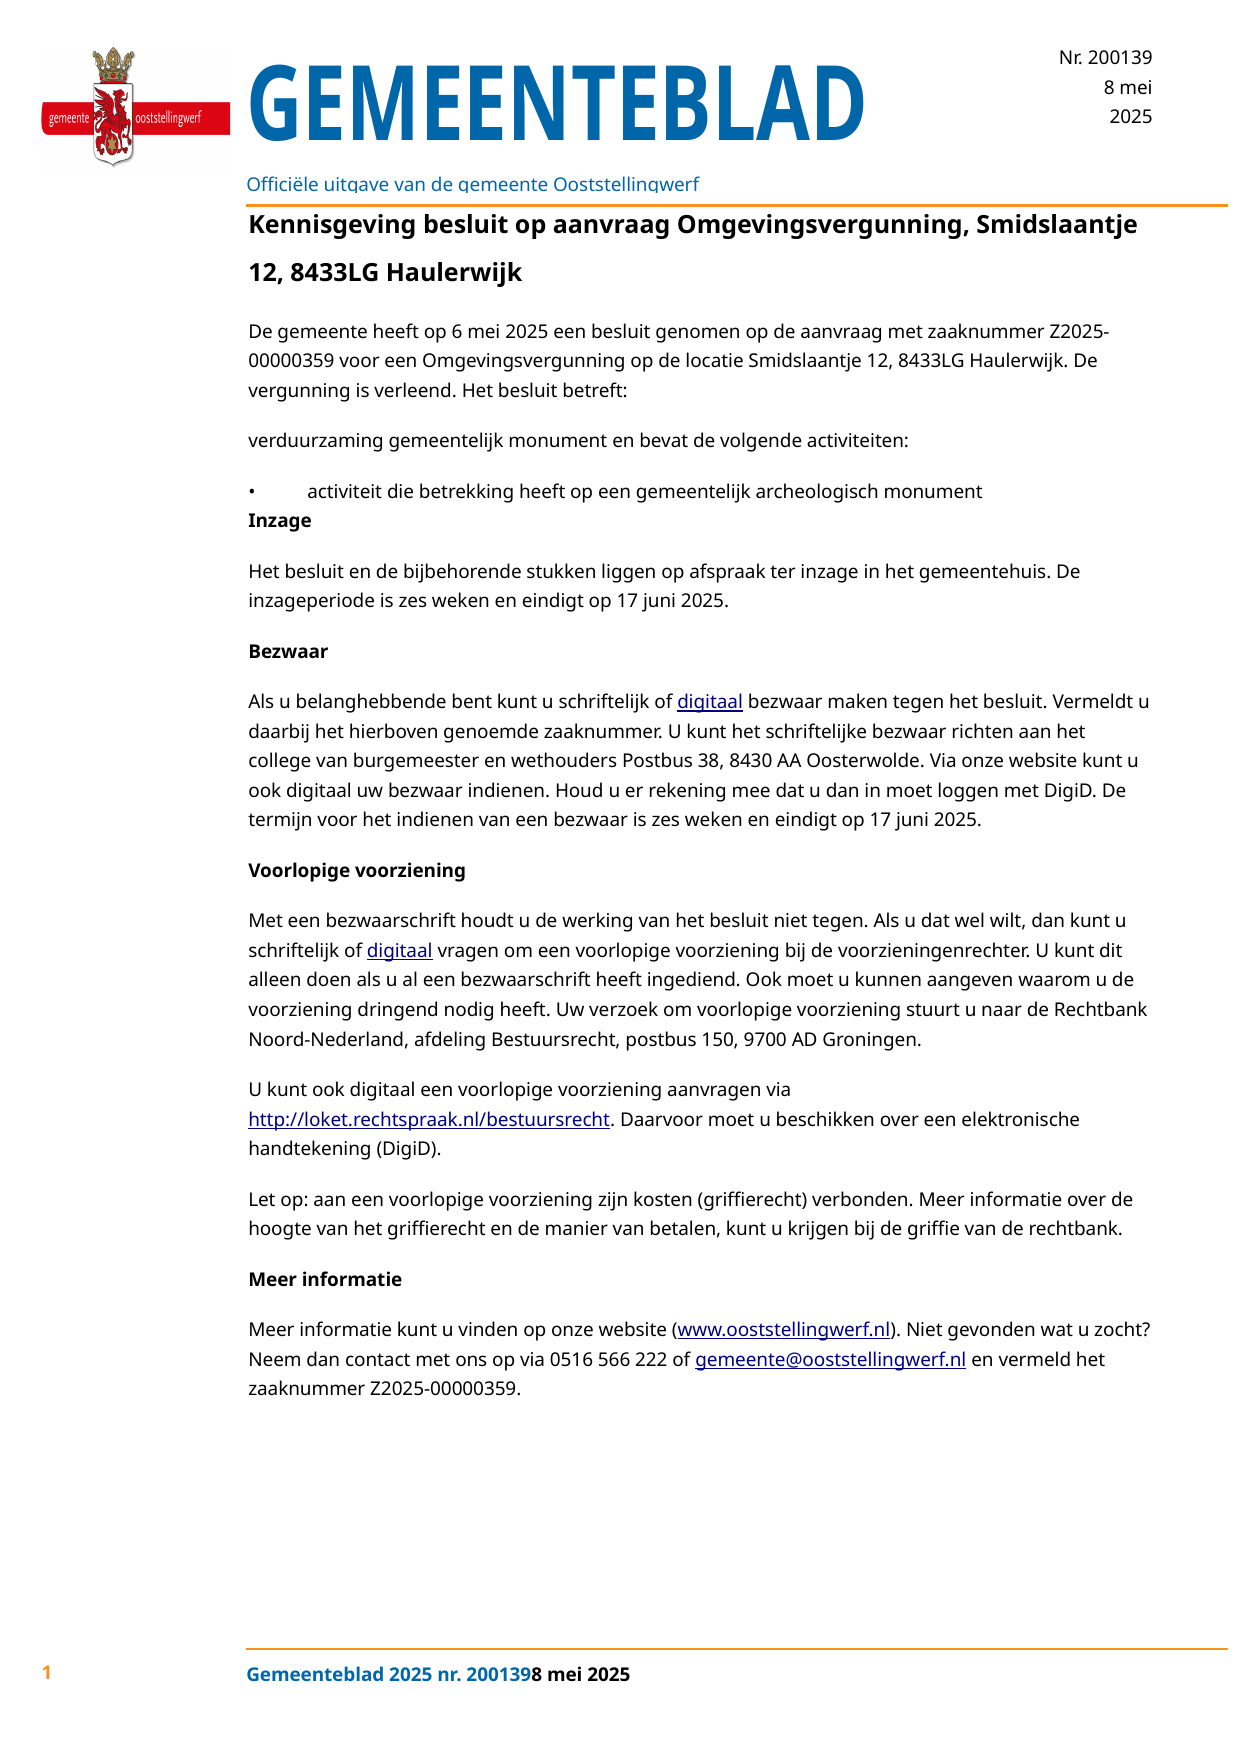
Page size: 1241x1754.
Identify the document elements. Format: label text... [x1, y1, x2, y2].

text Let op: aan een voorlopige voorziening zijn kosten (griffierecht) verbonden. Meer informatie over de hoogte van het griffierecht en de manier van betalen, kunt u krijgen bij de griffie van de rechtbank. [248, 1186, 1152, 1241]
text Als u belanghebbende bent kunt u schriftelijk of digitaal bezwaar maken tegen het besluit. Vermeldt u daarbij het hierboven genoemde zaaknummer. U kunt het schriftelijke bezwaar richten aan het college van burgemeester en wethouders Postbus 38, 8430 AA Oosterwolde. Via onze website kunt u ook digitaal uw bezwaar indienen. Houd u er rekening mee dat u dan in moet loggen met DigiD. De termijn voor het indienen van een bezwaar is zes weken en eindigt op 17 juni 2025. [248, 688, 1152, 832]
text Meer informatie [248, 1266, 1152, 1292]
list activiteit die betrekking heeft op een gemeentelijk archeologisch monument [248, 478, 1152, 504]
text Met een bezwaarschrift houdt u de werking van het besluit niet tegen. Als u dat wel wilt, dan kunt u schriftelijk of digitaal vragen om een voorlopige voorziening bij de voorzieningenrechter. U kunt dit alleen doen als u al een bezwaarschrift heeft ingediend. Ook moet u kunnen aangeven waarom u de voorziening dringend nodig heeft. Uw verzoek om voorlopige voorziening stuurt u naar de Rechtbank Noord-Nederland, afdeling Bestuursrecht, postbus 150, 9700 AD Groningen. [248, 907, 1152, 1052]
text Het besluit en de bijbehorende stukken liggen op afspraak ter inzage in het gemeentehuis. De inzageperiode is zes weken en eindigt op 17 juni 2025. [248, 558, 1152, 613]
picture [41, 47, 231, 172]
text Voorlopige voorziening [248, 857, 1152, 883]
text U kunt ook digitaal een voorlopige voorziening aanvragen via http://loket.rechtspraak.nl/bestuursrecht. Daarvoor moet u beschikken over een elektronische handtekening (DigiD). [248, 1076, 1152, 1161]
text Inzage [248, 507, 1152, 533]
text Bezwaar [248, 638, 1152, 664]
text verduurzaming gemeentelijk monument en bevat de volgende activiteiten: [248, 427, 1152, 453]
text Meer informatie kunt u vinden op onze website (www.ooststellingwerf.nl). Niet gevonden wat u zocht? Neem dan contact met ons op via 0516 566 222 of gemeente@ooststellingwerf.nl en vermeld het zaaknummer Z2025-00000359. [248, 1316, 1152, 1401]
text Kennisgeving besluit op aanvraag Omgevingsvergunning, Smidslaantje 12, 8433LG Haulerwijk [248, 207, 1152, 288]
text De gemeente heeft op 6 mei 2025 een besluit genomen op de aanvraag met zaaknummer Z2025-00000359 voor een Omgevingsvergunning op de locatie Smidslaantje 12, 8433LG Haulerwijk. De vergunning is verleend. Het besluit betreft: [248, 318, 1152, 403]
